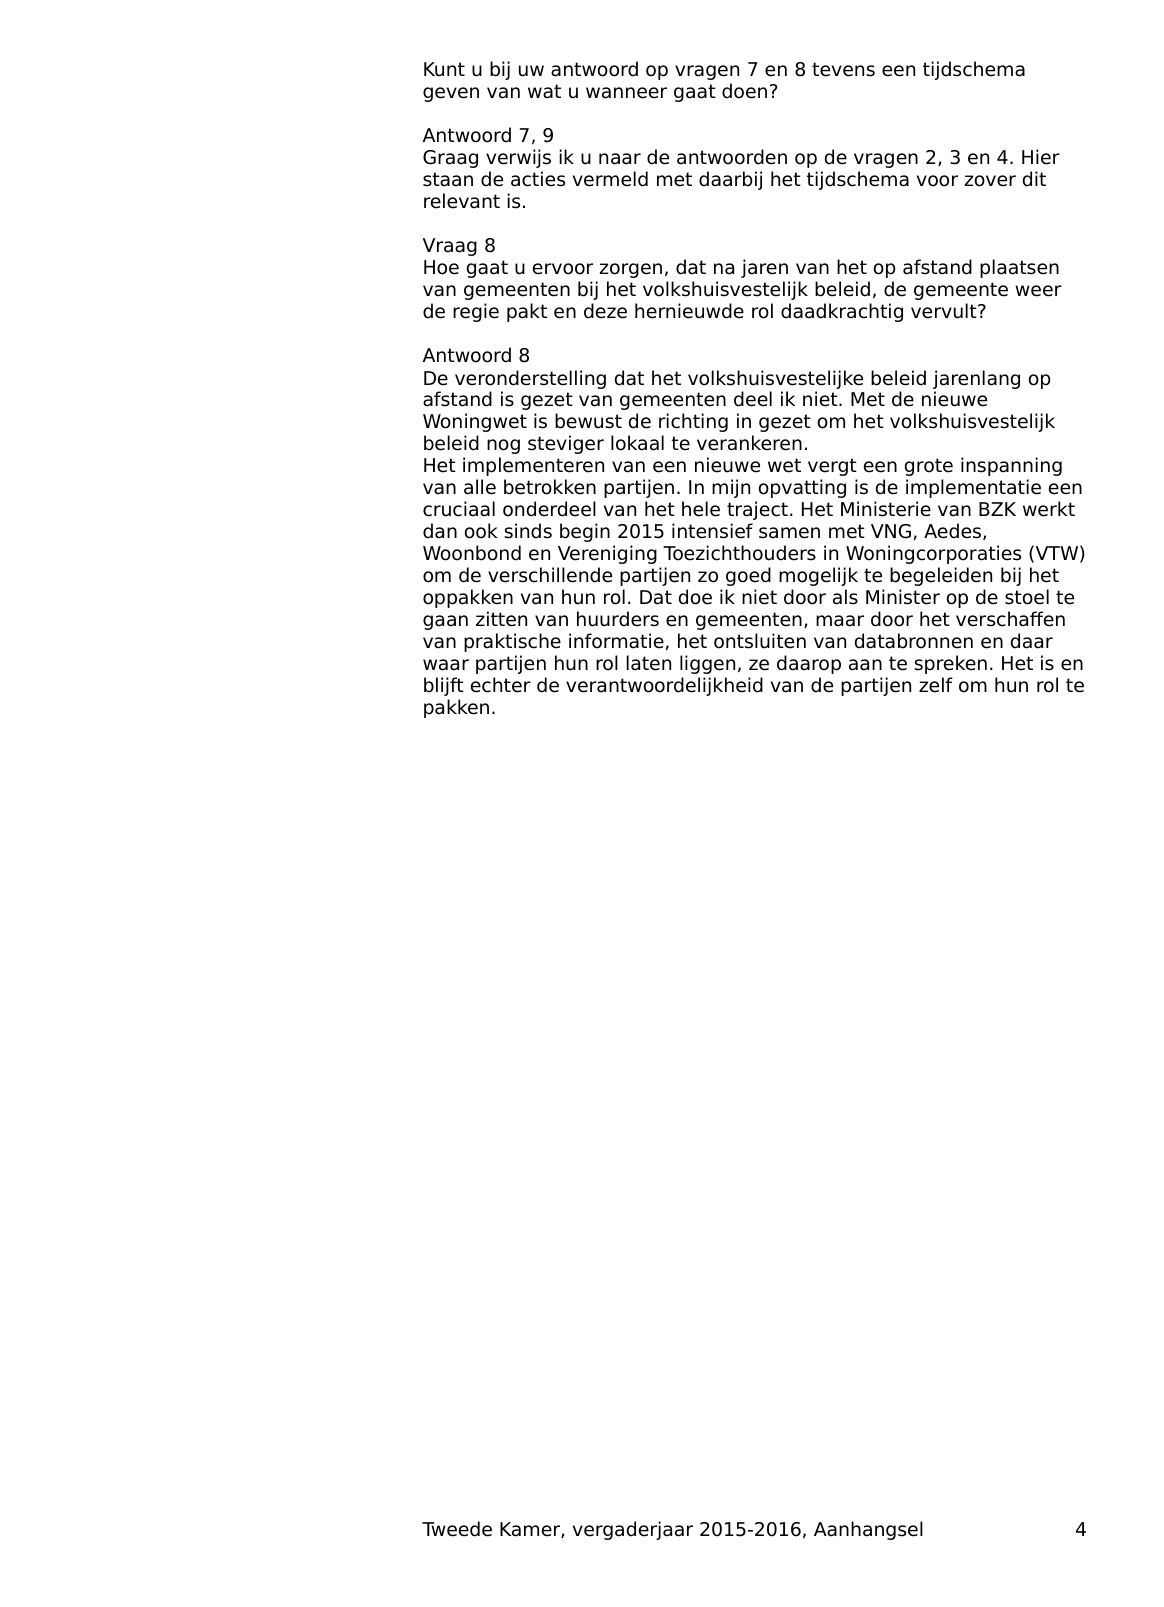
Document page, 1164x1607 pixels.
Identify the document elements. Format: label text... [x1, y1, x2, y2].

text Kunt u bij uw antwoord op vragen 7 en 8 tevens een tijdschema geven van wat u wanneer gaat doen? [422, 59, 1087, 103]
text Graag verwijs ik u naar de antwoorden op de vragen 2, 3 en 4. Hier staan de acties vermeld met daarbij het tijdschema voor zover dit relevant is. [422, 147, 1087, 213]
text Hoe gaat u ervoor zorgen, dat na jaren van het op afstand plaatsen van gemeenten bij het volkshuisvestelijk beleid, de gemeente weer de regie pakt en deze hernieuwde rol daadkrachtig vervult? [422, 257, 1087, 323]
text Vraag 8 [422, 235, 1087, 257]
text Het implementeren van een nieuwe wet vergt een grote inspanning van alle betrokken partijen. In mijn opvatting is de implementatie een cruciaal onderdeel van het hele traject. Het Ministerie van BZK werkt dan ook sinds begin 2015 intensief samen met VNG, Aedes, Woonbond en Vereniging Toezichthouders in Woningcorporaties (VTW) om de verschillende partijen zo goed mogelijk te begeleiden bij het oppakken van hun rol. Dat doe ik niet door als Minister op de stoel te gaan zitten van huurders en gemeenten, maar door het verschaffen van praktische informatie, het ontsluiten van databronnen en daar waar partijen hun rol laten liggen, ze daarop aan te spreken. Het is en blijft echter de verantwoordelijkheid van de partijen zelf om hun rol te pakken. [422, 455, 1087, 719]
text Antwoord 8 [422, 345, 1087, 367]
text De veronderstelling dat het volkshuisvestelijke beleid jarenlang op afstand is gezet van gemeenten deel ik niet. Met de nieuwe Woningwet is bewust de richting in gezet om het volkshuisvestelijk beleid nog steviger lokaal te verankeren. [422, 367, 1087, 455]
text Antwoord 7, 9 [422, 125, 1087, 147]
